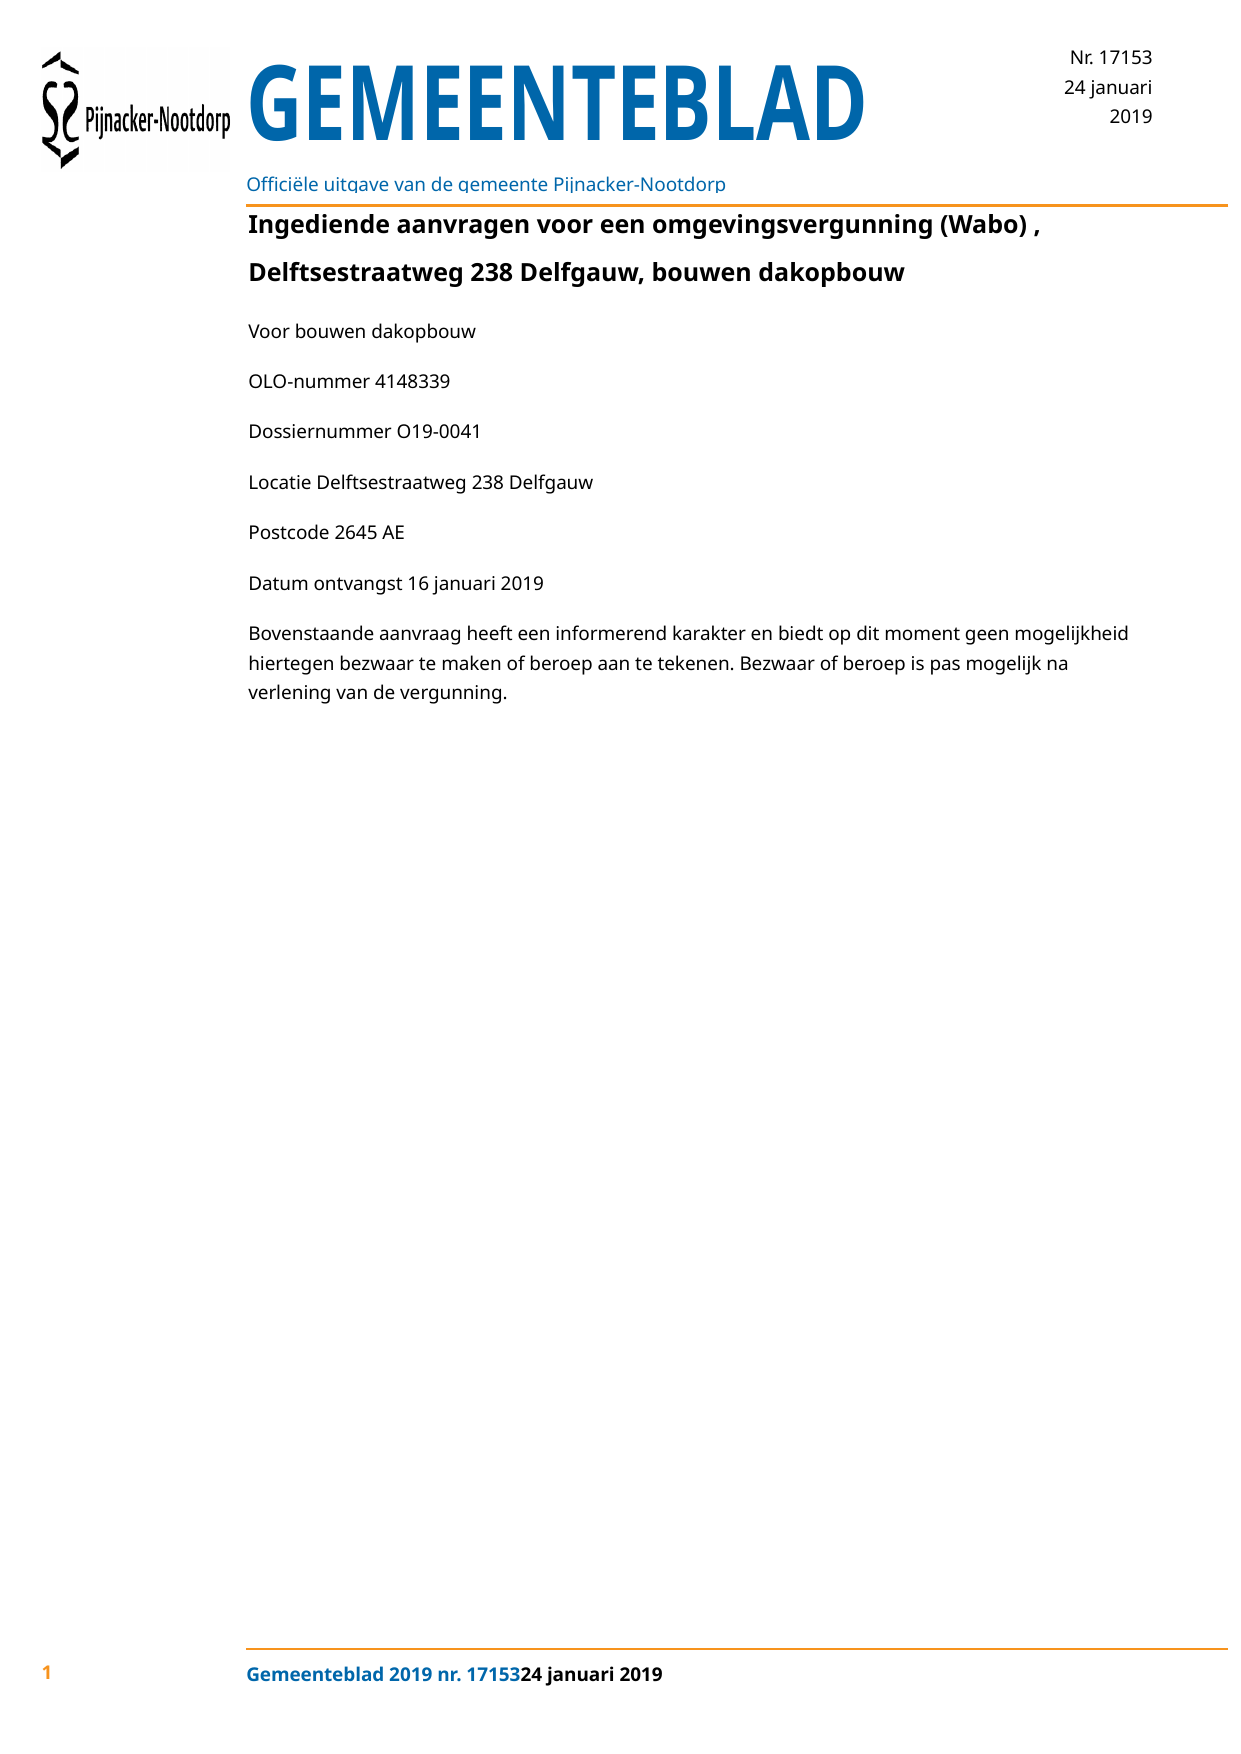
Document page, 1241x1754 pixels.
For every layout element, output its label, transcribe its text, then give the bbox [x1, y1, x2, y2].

text Locatie Delftsestraatweg 238 Delfgauw [248, 469, 1152, 495]
text Postcode 2645 AE [248, 519, 1152, 545]
picture [41, 47, 231, 172]
text OLO-nummer 4148339 [248, 368, 1152, 394]
text Datum ontvangst 16 januari 2019 [248, 570, 1152, 596]
text Ingediende aanvragen voor een omgevingsvergunning (Wabo) , Delftsestraatweg 238 Delfgauw, bouwen dakopbouw [248, 207, 1152, 288]
text Dossiernummer O19-0041 [248, 419, 1152, 444]
text Bovenstaande aanvraag heeft een informerend karakter en biedt op dit moment geen mogelijkheid hiertegen bezwaar te maken of beroep aan te tekenen. Bezwaar of beroep is pas mogelijk na verlening van de vergunning. [248, 620, 1152, 705]
text Voor bouwen dakopbouw [248, 318, 1152, 344]
